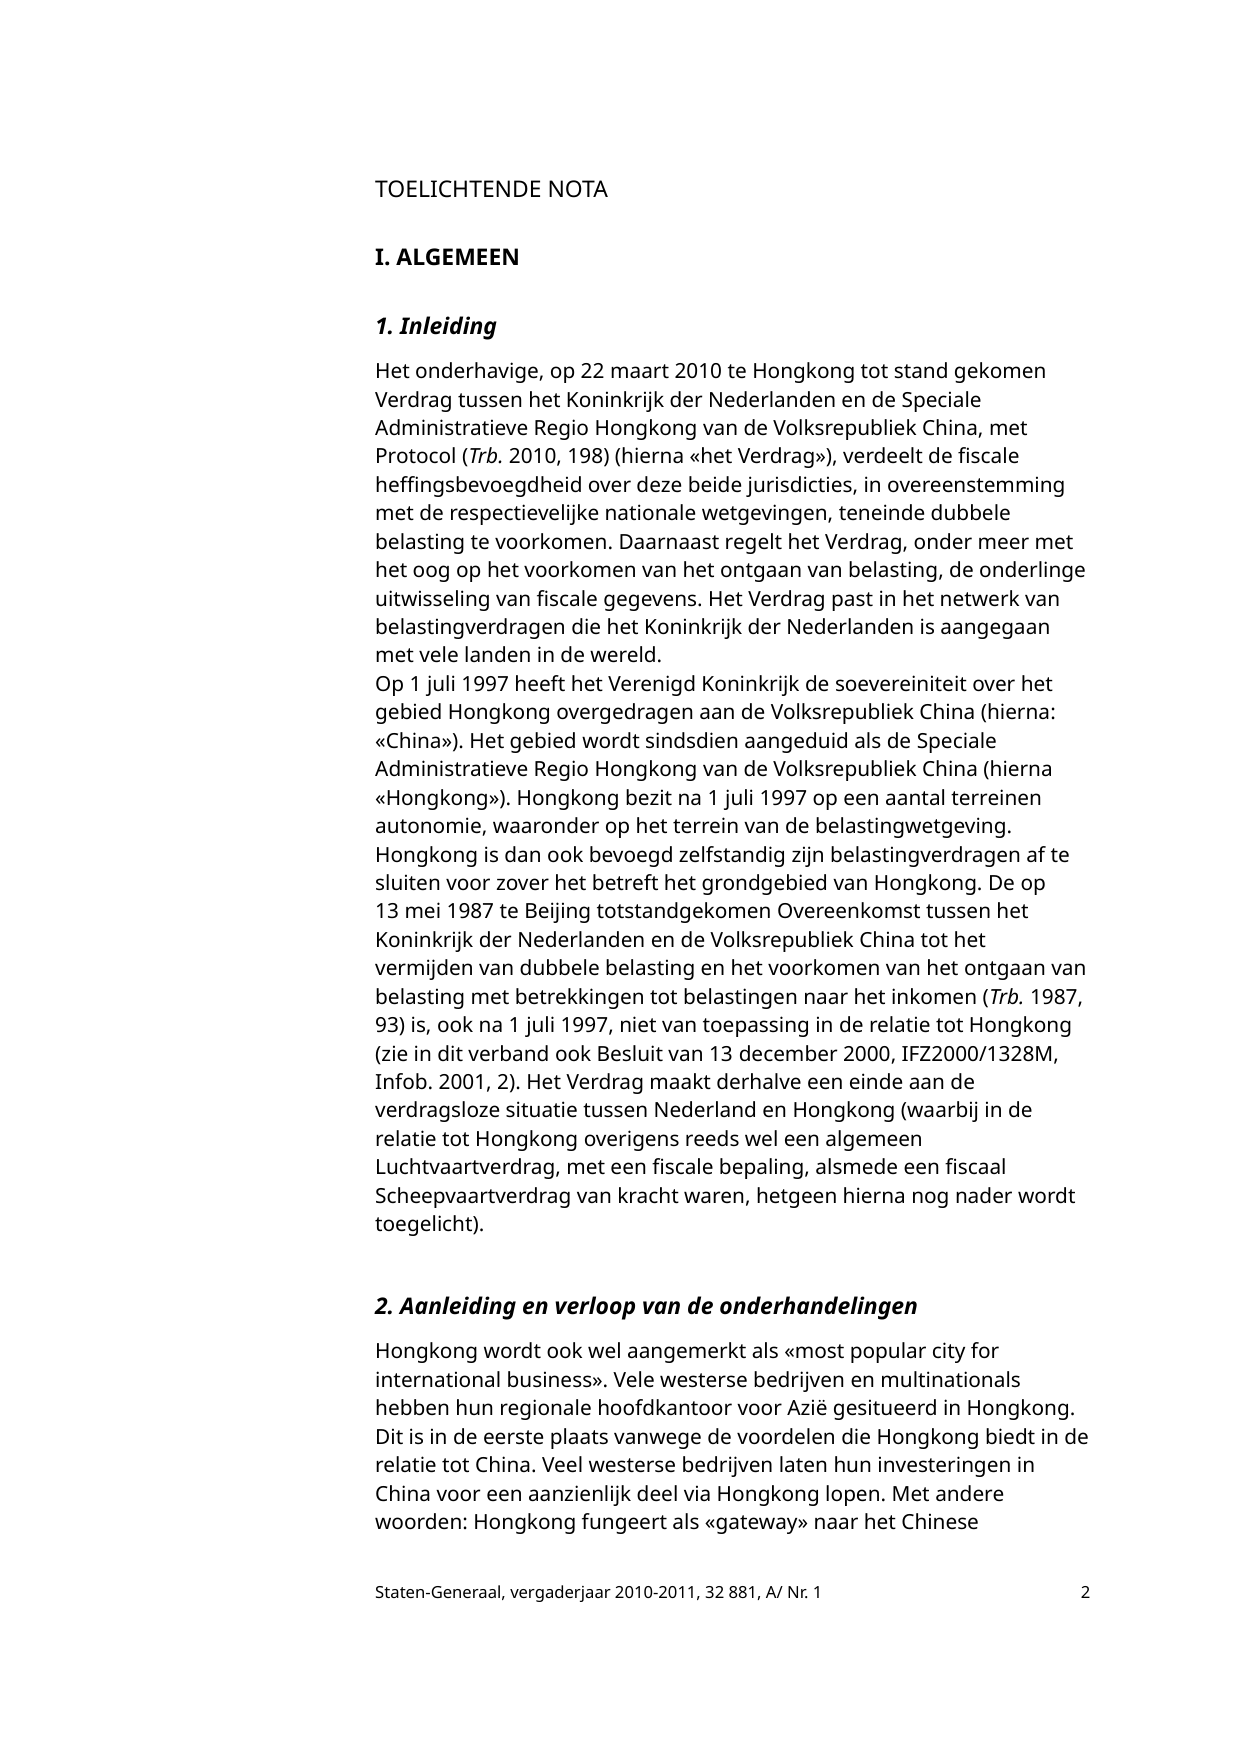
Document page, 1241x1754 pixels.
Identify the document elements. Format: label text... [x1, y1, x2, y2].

subtitle 1. Inleiding [375, 310, 1090, 341]
text Op 1 juli 1997 heeft het Verenigd Koninkrijk de soevereiniteit over het gebied Hongkong overgedragen aan de Volksrepubliek China (hierna: «China»). Het gebied wordt sindsdien aangeduid als de Speciale Administratieve Regio Hongkong van de Volksrepubliek China (hierna «Hongkong»). Hongkong bezit na 1 juli 1997 op een aantal terreinen autonomie, waaronder op het terrein van de belastingwetgeving. Hongkong is dan ook bevoegd zelfstandig zijn belastingverdragen af te sluiten voor zover het betreft het grondgebied van Hongkong. De op 13 mei 1987 te Beijing totstandgekomen Overeenkomst tussen het Koninkrijk der Nederlanden en de Volksrepubliek China tot het vermijden van dubbele belasting en het voorkomen van het ontgaan van belasting met betrekkingen tot belastingen naar het inkomen (Trb. 1987, 93) is, ook na 1 juli 1997, niet van toepassing in de relatie tot Hongkong (zie in dit verband ook Besluit van 13 december 2000, IFZ2000/1328M, Infob. 2001, 2). Het Verdrag maakt derhalve een einde aan de verdragsloze situatie tussen Nederland en Hongkong (waarbij in de relatie tot Hongkong overigens reeds wel een algemeen Luchtvaartverdrag, met een fiscale bepaling, alsmede een fiscaal Scheepvaartverdrag van kracht waren, hetgeen hierna nog nader wordt toegelicht). [375, 669, 1090, 1238]
text Het onderhavige, op 22 maart 2010 te Hongkong tot stand gekomen Verdrag tussen het Koninkrijk der Nederlanden en de Speciale Administratieve Regio Hongkong van de Volksrepubliek China, met Protocol (Trb. 2010, 198) (hierna «het Verdrag»), verdeelt de fiscale heffingsbevoegdheid over deze beide jurisdicties, in overeenstemming met de respectievelijke nationale wetgevingen, teneinde dubbele belasting te voorkomen. Daarnaast regelt het Verdrag, onder meer met het oog op het voorkomen van het ontgaan van belasting, de onderlinge uitwisseling van fiscale gegevens. Het Verdrag past in het netwerk van belastingverdragen die het Koninkrijk der Nederlanden is aangegaan met vele landen in de wereld. [375, 356, 1090, 669]
text Dit is in de eerste plaats vanwege de voordelen die Hongkong biedt in de relatie tot China. Veel westerse bedrijven laten hun investeringen in China voor een aanzienlijk deel via Hongkong lopen. Met andere woorden: Hongkong fungeert als «gateway» naar het Chinese [375, 1422, 1090, 1536]
text Hongkong wordt ook wel aangemerkt als «most popular city for international business». Vele westerse bedrijven en multinationals hebben hun regionale hoofdkantoor voor Azië gesitueerd in Hongkong. [375, 1337, 1090, 1422]
subtitle TOELICHTENDE NOTA [375, 172, 1090, 204]
subtitle 2. Aanleiding en verloop van de onderhandelingen [375, 1290, 1090, 1322]
subtitle I. ALGEMEEN [375, 241, 1090, 272]
